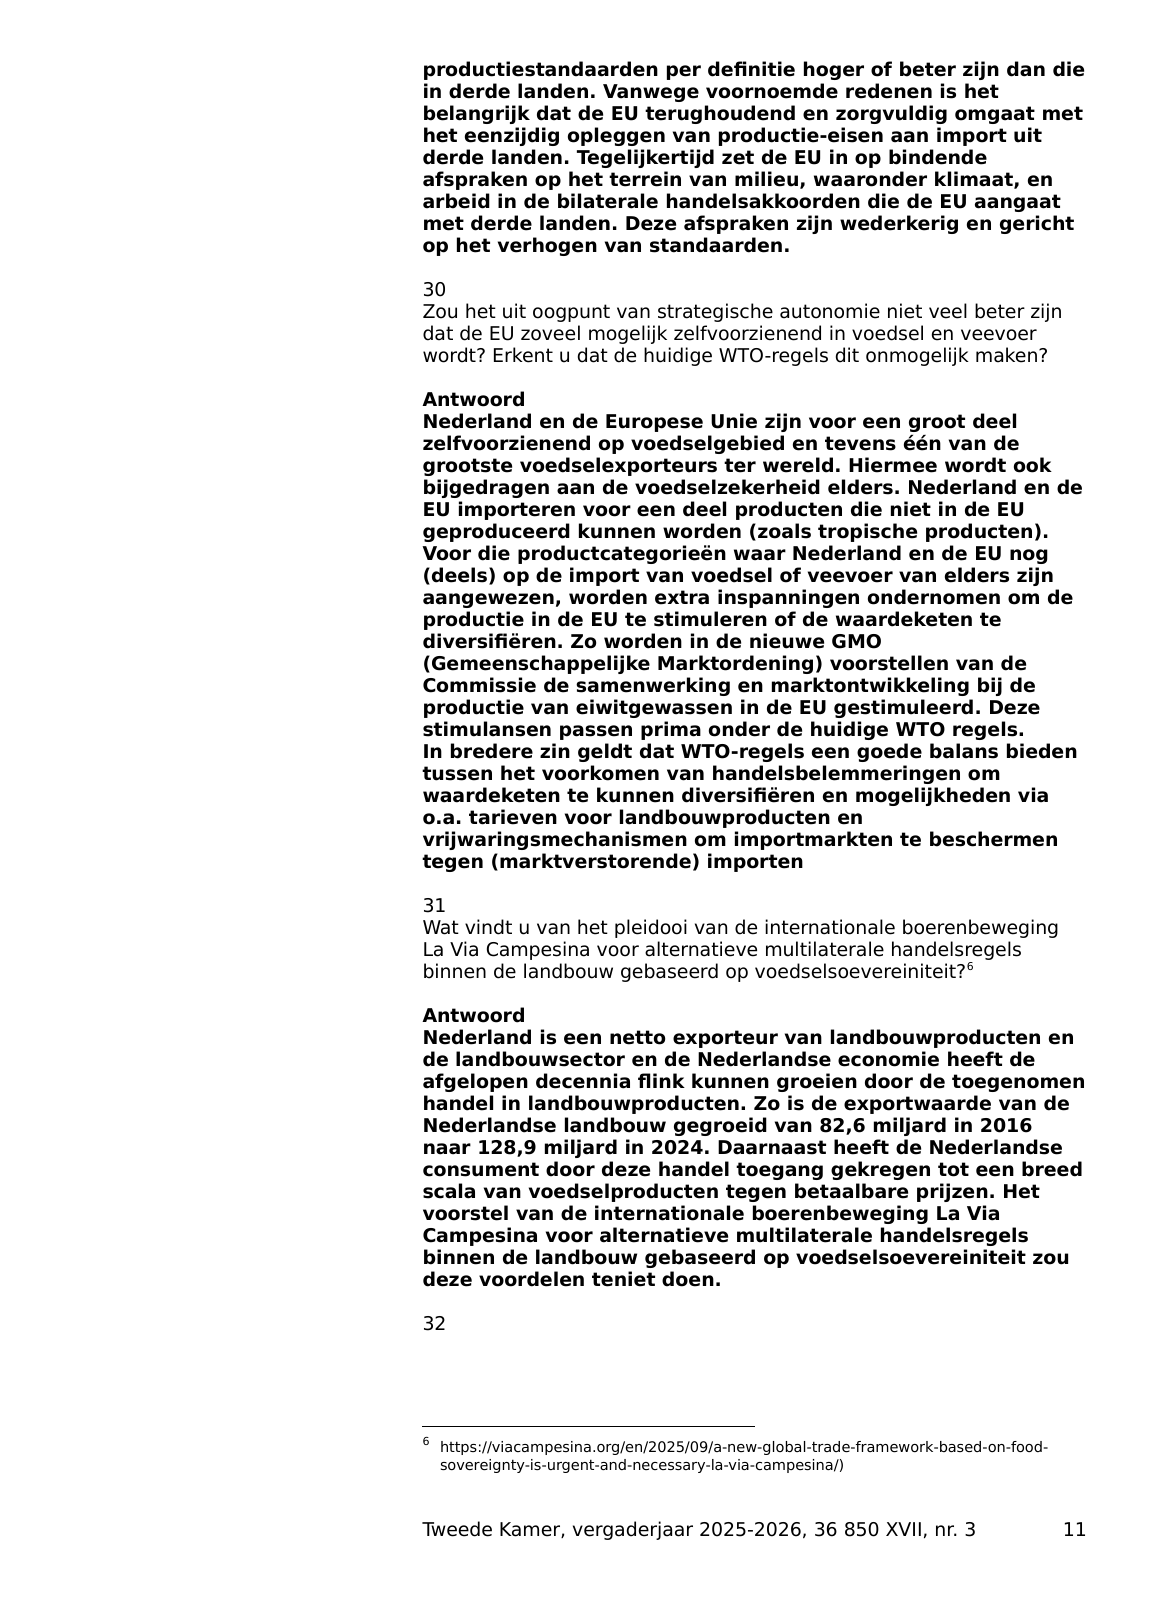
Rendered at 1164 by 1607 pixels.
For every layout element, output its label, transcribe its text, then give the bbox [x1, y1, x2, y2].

text Antwoord [422, 389, 1087, 411]
text Nederland is een netto exporteur van landbouwproducten en de landbouwsector en de Nederlandse economie heeft de afgelopen decennia flink kunnen groeien door de toegenomen handel in landbouwproducten. Zo is de exportwaarde van de Nederlandse landbouw gegroeid van 82,6 miljard in 2016 naar 128,9 miljard in 2024. Daarnaast heeft de Nederlandse consument door deze handel toegang gekregen tot een breed scala van voedselproducten tegen betaalbare prijzen. Het voorstel van de internationale boerenbeweging La Via Campesina voor alternatieve multilaterale handelsregels binnen de landbouw gebaseerd op voedselsoevereiniteit zou deze voordelen teniet doen. [422, 1027, 1087, 1291]
text In bredere zin geldt dat WTO-regels een goede balans bieden tussen het voorkomen van handelsbelemmeringen om waardeketen te kunnen diversifiëren en mogelijkheden via o.a. tarieven voor landbouwproducten en vrijwaringsmechanismen om importmarkten te beschermen tegen (marktverstorende) importen [422, 741, 1087, 873]
text https://viacampesina.org/en/2025/09/a-new-global-trade-framework-based-on-food-sovereignty-is-urgent-and-necessary-la-via-campesina/) [422, 1435, 1087, 1474]
text Nederland en de Europese Unie zijn voor een groot deel zelfvoorzienend op voedselgebied en tevens één van de grootste voedselexporteurs ter wereld. Hiermee wordt ook bijgedragen aan de voedselzekerheid elders. Nederland en de EU importeren voor een deel producten die niet in de EU geproduceerd kunnen worden (zoals tropische producten). Voor die productcategorieën waar Nederland en de EU nog (deels) op de import van voedsel of veevoer van elders zijn aangewezen, worden extra inspanningen ondernomen om de productie in de EU te stimuleren of de waardeketen te diversifiëren. Zo worden in de nieuwe GMO (Gemeenschappelijke Marktordening) voorstellen van de Commissie de samenwerking en marktontwikkeling bij de productie van eiwitgewassen in de EU gestimuleerd. Deze stimulansen passen prima onder de huidige WTO regels. [422, 411, 1087, 741]
text Zou het uit oogpunt van strategische autonomie niet veel beter zijn dat de EU zoveel mogelijk zelfvoorzienend in voedsel en veevoer wordt? Erkent u dat de huidige WTO-regels dit onmogelijk maken? [422, 301, 1087, 367]
text 30 [422, 279, 1087, 301]
text Antwoord [422, 1005, 1087, 1027]
text productiestandaarden per definitie hoger of beter zijn dan die in derde landen. Vanwege voornoemde redenen is het belangrijk dat de EU terughoudend en zorgvuldig omgaat met het eenzijdig opleggen van productie-eisen aan import uit derde landen. Tegelijkertijd zet de EU in op bindende afspraken op het terrein van milieu, waaronder klimaat, en arbeid in de bilaterale handelsakkoorden die de EU aangaat met derde landen. Deze afspraken zijn wederkerig en gericht op het verhogen van standaarden. [422, 59, 1087, 257]
text Wat vindt u van het pleidooi van de internationale boerenbeweging La Via Campesina voor alternatieve multilaterale handelsregels binnen de landbouw gebaseerd op voedselsoevereiniteit? [422, 917, 1087, 983]
text 32 [422, 1313, 1087, 1335]
text 31 [422, 895, 1087, 917]
